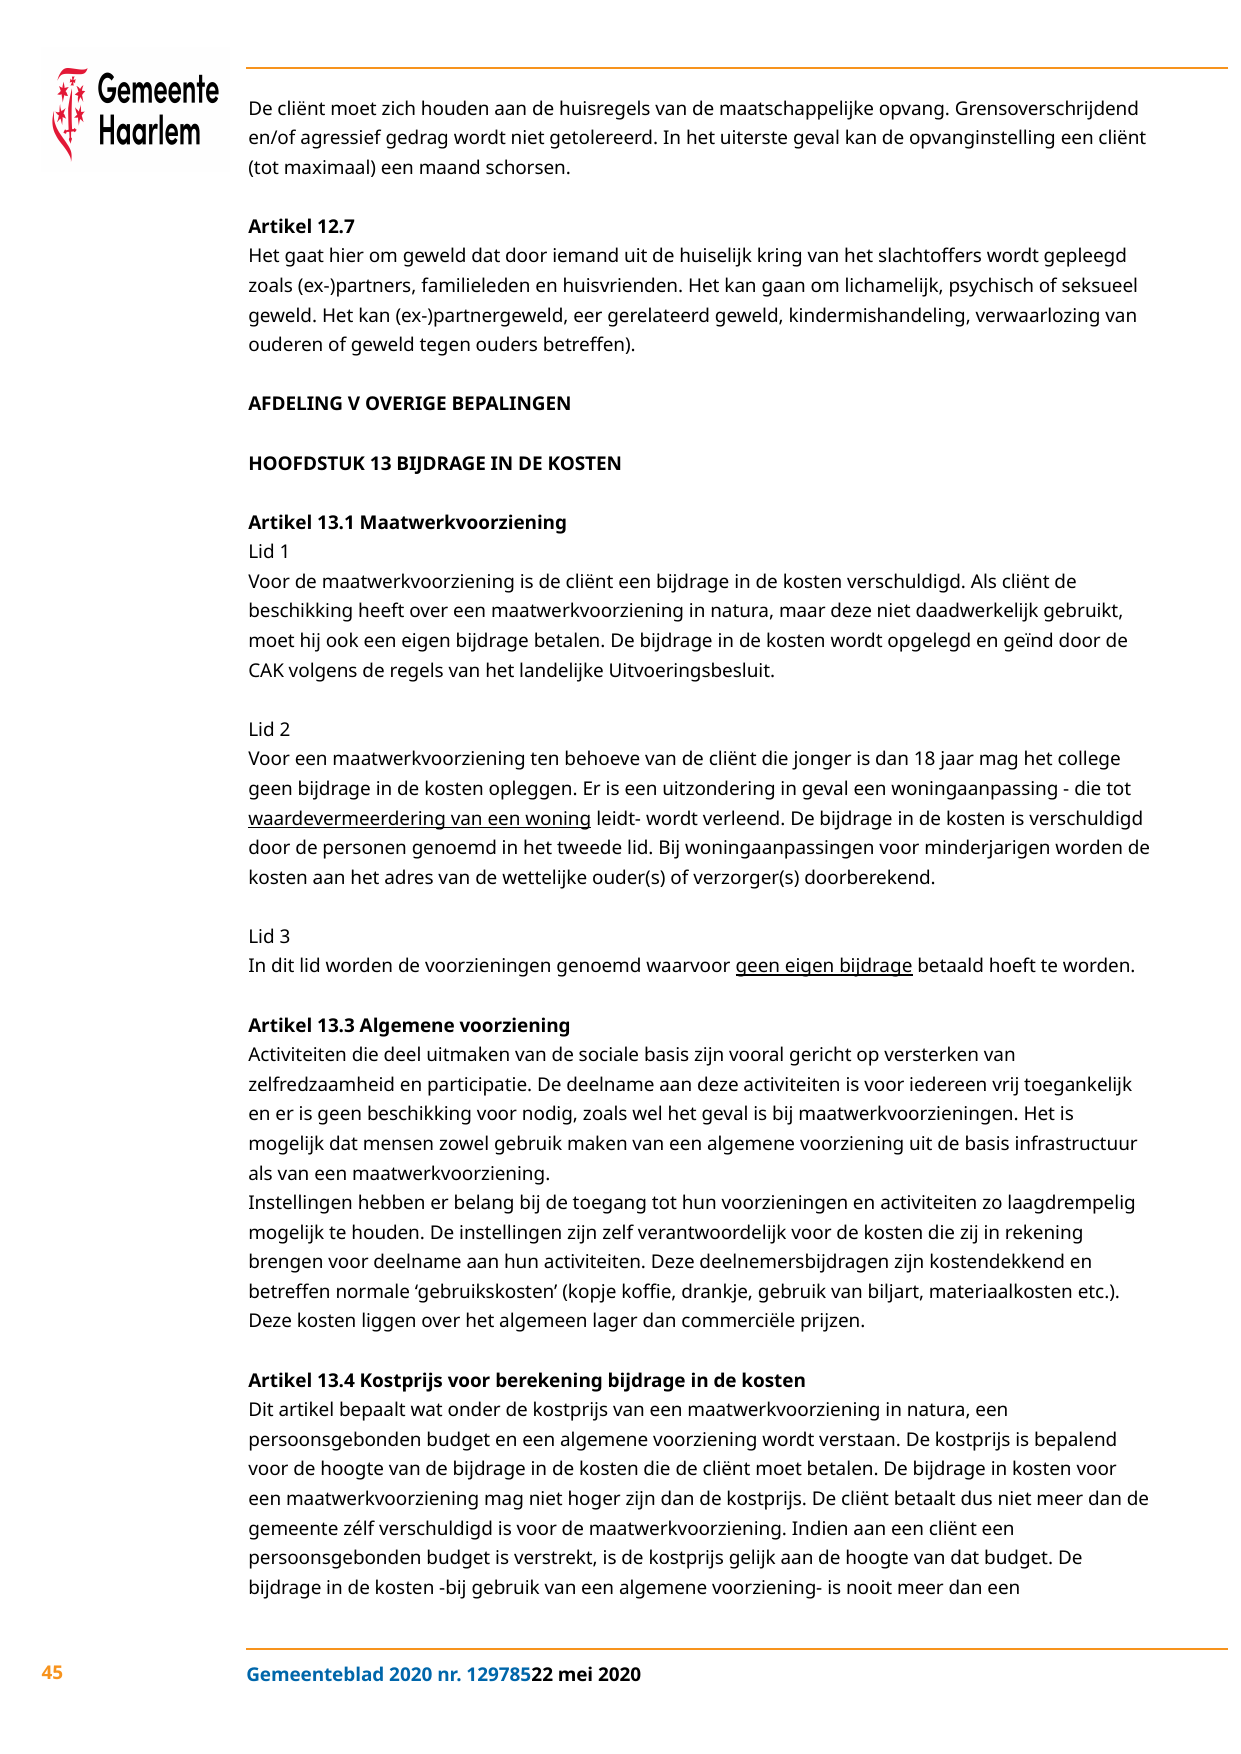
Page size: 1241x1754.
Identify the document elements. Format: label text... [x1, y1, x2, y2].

text In dit lid worden de voorzieningen genoemd waarvoor geen eigen bijdrage betaald hoeft te worden. [248, 953, 1152, 978]
text Lid 2 [248, 716, 1152, 742]
text Activiteiten die deel uitmaken van de sociale basis zijn vooral gericht op versterken van zelfredzaamheid en participatie. De deelname aan deze activiteiten is voor iedereen vrij toegankelijk en er is geen beschikking voor nodig, zoals wel het geval is bij maatwerkvoorzieningen. Het is mogelijk dat mensen zowel gebruik maken van een algemene voorziening uit de basis infrastructuur als van een maatwerkvoorziening. [248, 1041, 1152, 1186]
text HOOFDSTUK 13 BIJDRAGE IN DE KOSTEN [248, 450, 1152, 476]
text Artikel 12.7 [248, 213, 1152, 239]
text Het gaat hier om geweld dat door iemand uit de huiselijk kring van het slachtoffers wordt gepleegd zoals (ex-)partners, familieleden en huisvrienden. Het kan gaan om lichamelijk, psychisch of seksueel geweld. Het kan (ex-)partnergeweld, eer gerelateerd geweld, kindermishandeling, verwaarlozing van ouderen of geweld tegen ouders betreffen). [248, 243, 1152, 357]
text Artikel 13.3 Algemene voorziening [248, 1012, 1152, 1038]
text De cliënt moet zich houden aan de huisregels van de maatschappelijke opvang. Grensoverschrijdend en/of agressief gedrag wordt niet getolereerd. In het uiterste geval kan de opvanginstelling een cliënt (tot maximaal) een maand schorsen. [248, 95, 1152, 180]
text Lid 1 [248, 538, 1152, 564]
text Artikel 13.1 Maatwerkvoorziening [248, 509, 1152, 535]
text Dit artikel bepaalt wat onder de kostprijs van een maatwerkvoorziening in natura, een persoonsgebonden budget en een algemene voorziening wordt verstaan. De kostprijs is bepalend voor de hoogte van de bijdrage in de kosten die de cliënt moet betalen. De bijdrage in kosten voor een maatwerkvoorziening mag niet hoger zijn dan de kostprijs. De cliënt betaalt dus niet meer dan de gemeente zélf verschuldigd is voor de maatwerkvoorziening. Indien aan een cliënt een persoonsgebonden budget is verstrekt, is de kostprijs gelijk aan de hoogte van dat budget. De bijdrage in de kosten -bij gebruik van een algemene voorziening- is nooit meer dan een [248, 1396, 1152, 1600]
text Lid 3 [248, 923, 1152, 949]
text Voor een maatwerkvoorziening ten behoeve van de cliënt die jonger is dan 18 jaar mag het college geen bijdrage in de kosten opleggen. Er is een uitzondering in geval een woningaanpassing - die tot waardevermeerdering van een woning leidt- wordt verleend. De bijdrage in de kosten is verschuldigd door de personen genoemd in het tweede lid. Bij woningaanpassingen voor minderjarigen worden de kosten aan het adres van de wettelijke ouder(s) of verzorger(s) doorberekend. [248, 746, 1152, 890]
text Artikel 13.4 Kostprijs voor berekening bijdrage in de kosten [248, 1367, 1152, 1393]
text Instellingen hebben er belang bij de toegang tot hun voorzieningen en activiteiten zo laagdrempelig mogelijk te houden. De instellingen zijn zelf verantwoordelijk voor de kosten die zij in rekening brengen voor deelname aan hun activiteiten. Deze deelnemersbijdragen zijn kostendekkend en betreffen normale ‘gebruikskosten’ (kopje koffie, drankje, gebruik van biljart, materiaalkosten etc.). Deze kosten liggen over het algemeen lager dan commerciële prijzen. [248, 1189, 1152, 1333]
text Voor de maatwerkvoorziening is de cliënt een bijdrage in de kosten verschuldigd. Als cliënt de beschikking heeft over een maatwerkvoorziening in natura, maar deze niet daadwerkelijk gebruikt, moet hij ook een eigen bijdrage betalen. De bijdrage in de kosten wordt opgelegd en geïnd door de CAK volgens de regels van het landelijke Uitvoeringsbesluit. [248, 568, 1152, 683]
picture [41, 47, 231, 172]
text AFDELING V OVERIGE BEPALINGEN [248, 391, 1152, 416]
